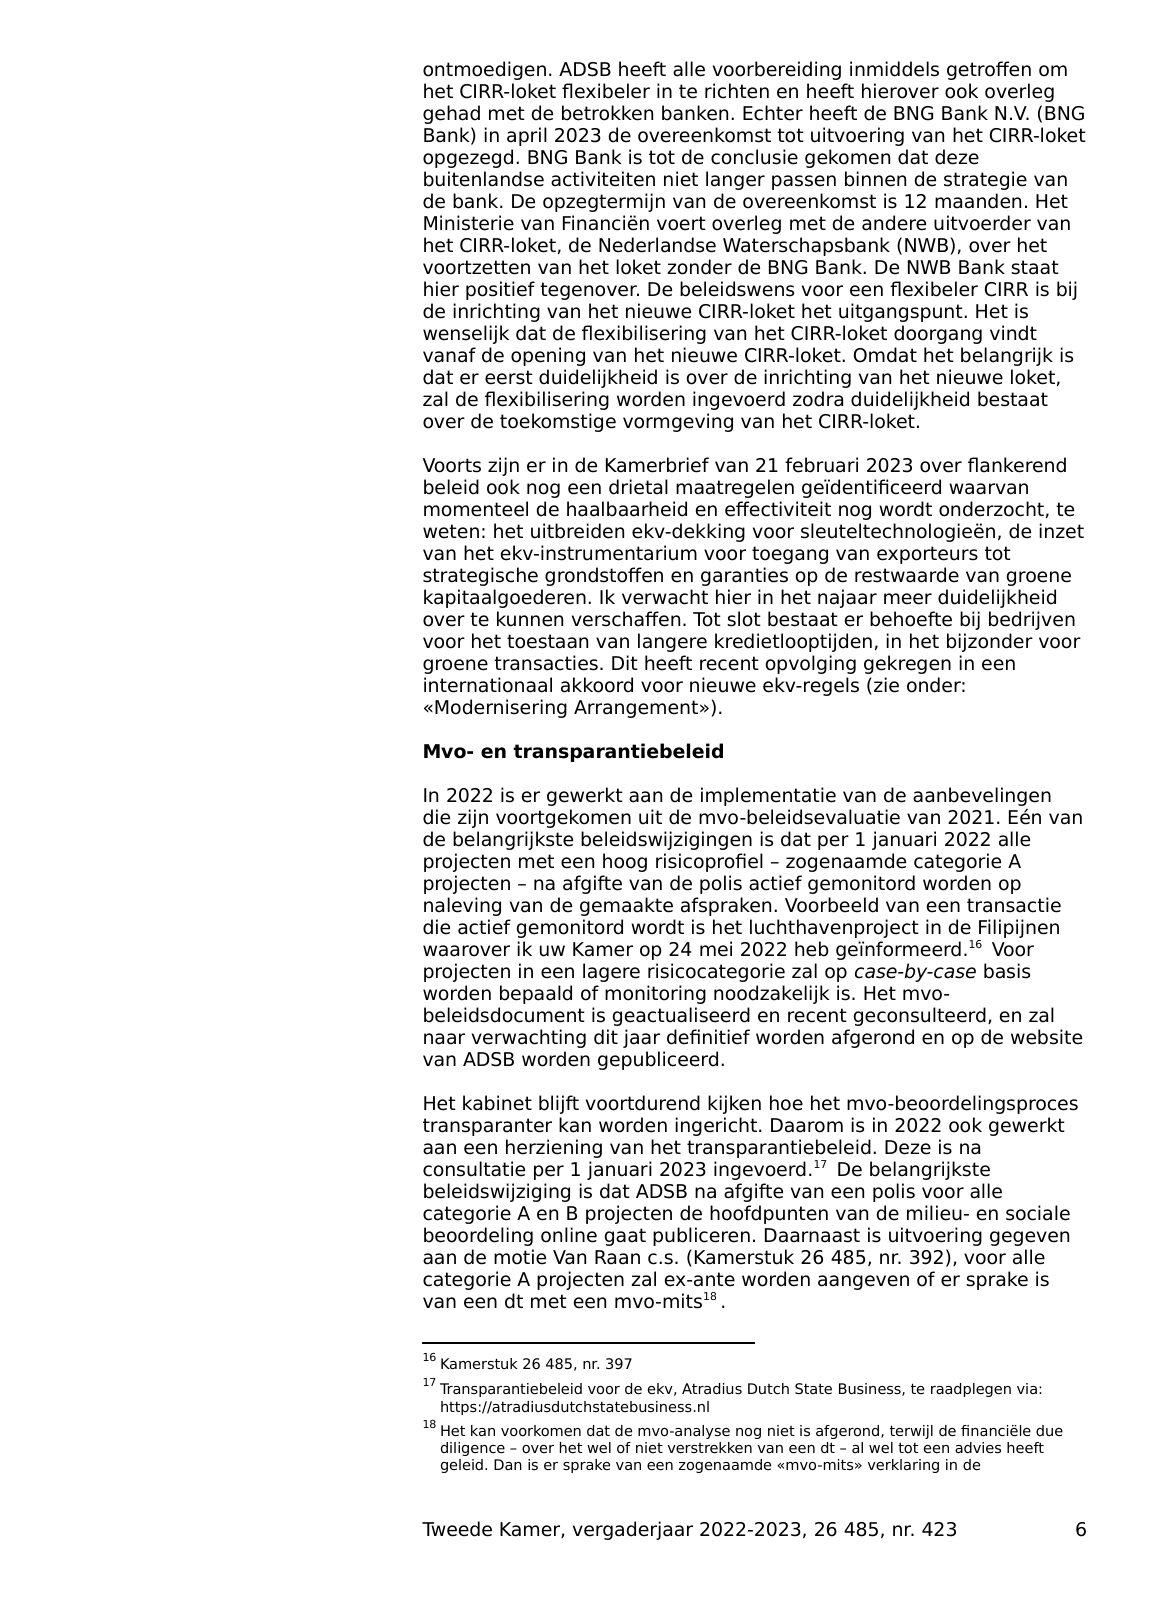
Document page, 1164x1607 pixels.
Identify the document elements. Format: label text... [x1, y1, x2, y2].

text Transparantiebeleid voor de ekv, Atradius Dutch State Business, te raadplegen via: https://atradiusdutchstatebusiness.nl [422, 1377, 1087, 1416]
subtitle Mvo- en transparantiebeleid [422, 741, 1087, 763]
text In 2022 is er gewerkt aan de implementatie van de aanbevelingen die zijn voortgekomen uit de mvo-beleidsevaluatie van 2021. Eén van de belangrijkste beleidswijzigingen is dat per 1 januari 2022 alle projecten met een hoog risicoprofiel – zogenaamde categorie A projecten – na afgifte van de polis actief gemonitord worden op naleving van de gemaakte afspraken. Voorbeeld van een transactie die actief gemonitord wordt is het luchthavenproject in de Filipijnen waarover ik uw Kamer op 24 mei 2022 heb geïnformeerd. Voor projecten in een lagere risicocategorie zal op case-by-case basis worden bepaald of monitoring noodzakelijk is. Het mvo-beleidsdocument is geactualiseerd en recent geconsulteerd, en zal naar verwachting dit jaar definitief worden afgerond en op de website van ADSB worden gepubliceerd. [422, 785, 1087, 1071]
text Voorts zijn er in de Kamerbrief van 21 februari 2023 over flankerend beleid ook nog een drietal maatregelen geïdentificeerd waarvan momenteel de haalbaarheid en effectiviteit nog wordt onderzocht, te weten: het uitbreiden ekv-dekking voor sleuteltechnologieën, de inzet van het ekv-instrumentarium voor toegang van exporteurs tot strategische grondstoffen en garanties op de restwaarde van groene kapitaalgoederen. Ik verwacht hier in het najaar meer duidelijkheid over te kunnen verschaffen. Tot slot bestaat er behoefte bij bedrijven voor het toestaan van langere kredietlooptijden, in het bijzonder voor groene transacties. Dit heeft recent opvolging gekregen in een internationaal akkoord voor nieuwe ekv-regels (zie onder: «Modernisering Arrangement»). [422, 455, 1087, 719]
text ontmoedigen. ADSB heeft alle voorbereiding inmiddels getroffen om het CIRR-loket flexibeler in te richten en heeft hierover ook overleg gehad met de betrokken banken. Echter heeft de BNG Bank N.V. (BNG Bank) in april 2023 de overeenkomst tot uitvoering van het CIRR-loket opgezegd. BNG Bank is tot de conclusie gekomen dat deze buitenlandse activiteiten niet langer passen binnen de strategie van de bank. De opzegtermijn van de overeenkomst is 12 maanden. Het Ministerie van Financiën voert overleg met de andere uitvoerder van het CIRR-loket, de Nederlandse Waterschapsbank (NWB), over het voortzetten van het loket zonder de BNG Bank. De NWB Bank staat hier positief tegenover. De beleidswens voor een flexibeler CIRR is bij de inrichting van het nieuwe CIRR-loket het uitgangspunt. Het is wenselijk dat de flexibilisering van het CIRR-loket doorgang vindt vanaf de opening van het nieuwe CIRR-loket. Omdat het belangrijk is dat er eerst duidelijkheid is over de inrichting van het nieuwe loket, zal de flexibilisering worden ingevoerd zodra duidelijkheid bestaat over de toekomstige vormgeving van het CIRR-loket. [422, 59, 1087, 433]
text Het kabinet blijft voortdurend kijken hoe het mvo-beoordelingsproces transparanter kan worden ingericht. Daarom is in 2022 ook gewerkt aan een herziening van het transparantiebeleid. Deze is na consultatie per 1 januari 2023 ingevoerd. De belangrijkste beleidswijziging is dat ADSB na afgifte van een polis voor alle categorie A en B projecten de hoofdpunten van de milieu- en sociale beoordeling online gaat publiceren. Daarnaast is uitvoering gegeven aan de motie Van Raan c.s. (Kamerstuk 26 485, nr. 392), voor alle categorie A projecten zal ex-ante worden aangeven of er sprake is van een dt met een mvo-mits. [422, 1093, 1087, 1313]
text Kamerstuk 26 485, nr. 397 [422, 1352, 1087, 1374]
text Het kan voorkomen dat de mvo-analyse nog niet is afgerond, terwijl de financiële due diligence – over het wel of niet verstrekken van een dt – al wel tot een advies heeft geleid. Dan is er sprake van een zogenaamde «mvo-mits» verklaring in de [422, 1418, 1087, 1474]
